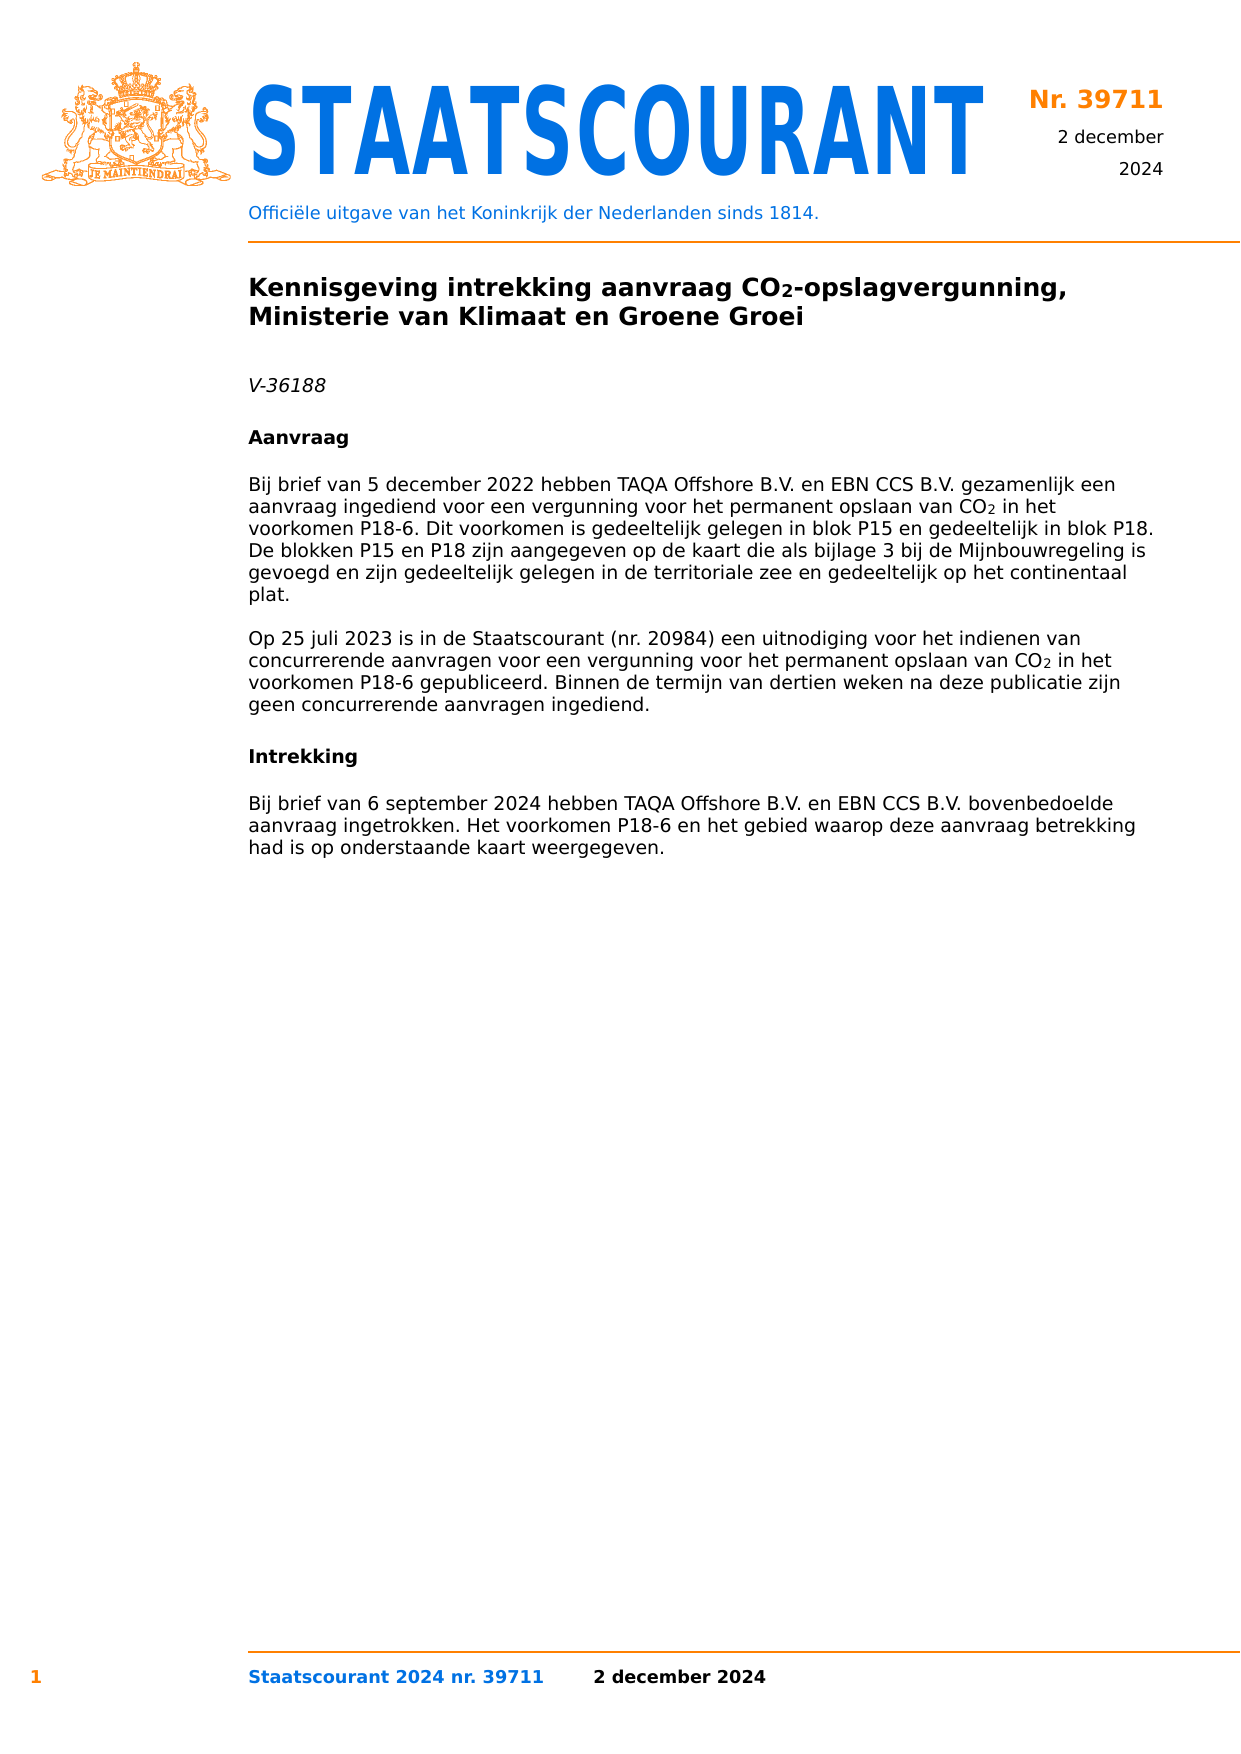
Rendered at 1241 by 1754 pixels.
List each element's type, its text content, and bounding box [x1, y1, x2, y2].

table_cell Officiële uitgave van het Koninkrijk der Nederlanden sinds 1814. [248, 203, 1240, 241]
table_cell 2024 [998, 153, 1240, 203]
text Bij brief van 5 december 2022 hebben TAQA Offshore B.V. en EBN CCS B.V. gezamenlijk een aanvraag ingediend voor een vergunning voor het permanent opslaan van CO2 in het voorkomen P18-6. Dit voorkomen is gedeeltelijk gelegen in blok P15 en gedeeltelijk in blok P18. De blokken P15 en P18 zijn aangegeven op de kaart die als bijlage 3 bij de Mijnbouwregeling is gevoegd en zijn gedeeltelijk gelegen in de territoriale zee en gedeeltelijk op het continentaal plat. [248, 474, 1163, 606]
text V-36188 [248, 375, 1163, 397]
table_header Nr. 39711 [998, 62, 1240, 121]
text Op 25 juli 2023 is in de Staatscourant (nr. 20984) een uitnodiging voor het indienen van concurrerende aanvragen voor een vergunning voor het permanent opslaan van CO2 in het voorkomen P18-6 gepubliceerd. Binnen de termijn van dertien weken na deze publicatie zijn geen concurrerende aanvragen ingediend. [248, 628, 1163, 716]
table_header [25, 62, 248, 241]
subtitle Intrekking [248, 746, 1163, 768]
subtitle Kennisgeving intrekking aanvraag CO2-opslagvergunning, Ministerie van Klimaat en Groene Groei [248, 273, 1163, 331]
table_cell 2 december [998, 121, 1240, 153]
subtitle Aanvraag [248, 427, 1163, 449]
table_header STAATSCOURANT [248, 62, 998, 203]
text Bij brief van 6 september 2024 hebben TAQA Offshore B.V. en EBN CCS B.V. bovenbedoelde aanvraag ingetrokken. Het voorkomen P18-6 en het gebied waarop deze aanvraag betrekking had is op onderstaande kaart weergegeven. [248, 793, 1163, 859]
picture [41, 62, 231, 186]
